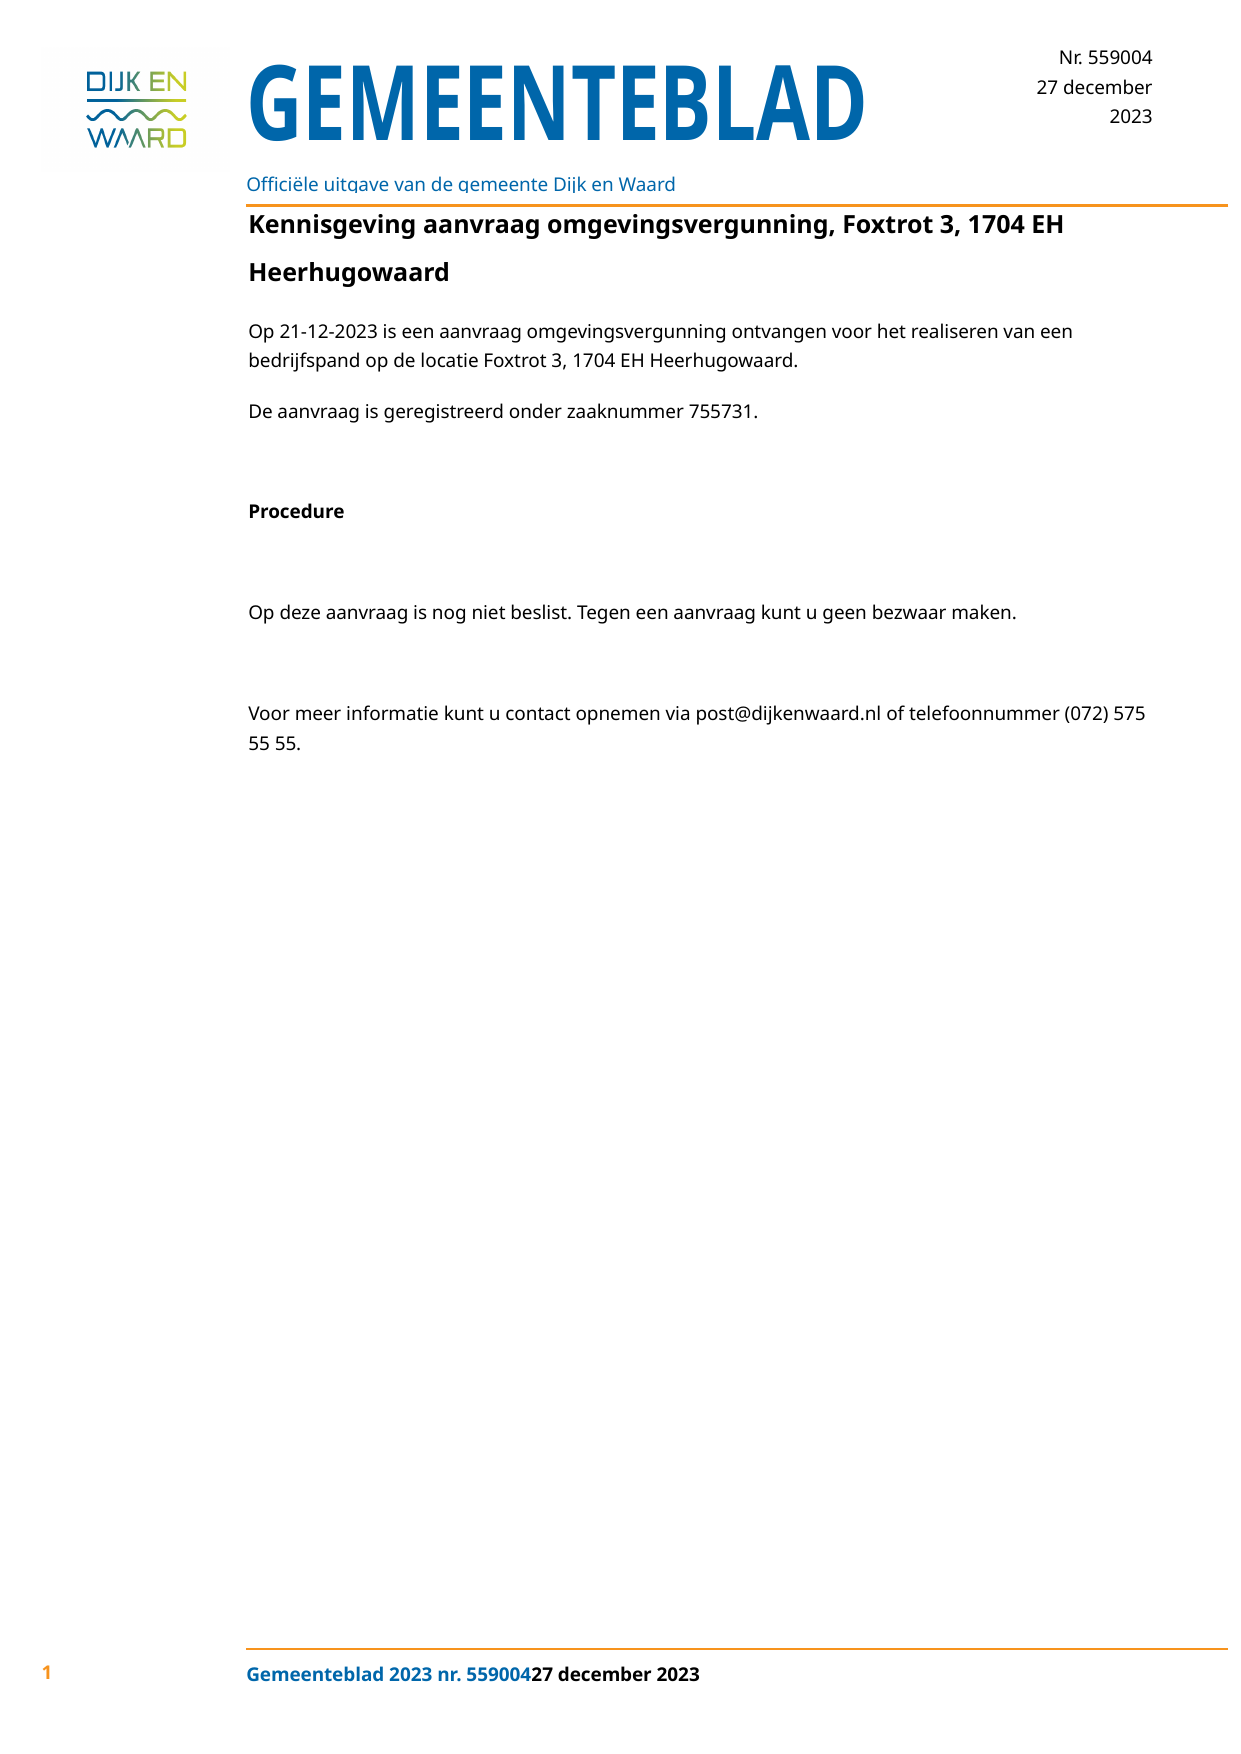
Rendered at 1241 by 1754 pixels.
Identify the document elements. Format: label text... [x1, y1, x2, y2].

text Procedure [248, 499, 1152, 524]
picture [41, 47, 231, 172]
text De aanvraag is geregistreerd onder zaaknummer 755731. [248, 398, 1152, 424]
text Op 21-12-2023 is een aanvraag omgevingsvergunning ontvangen voor het realiseren van een bedrijfspand op de locatie Foxtrot 3, 1704 EH Heerhugowaard. [248, 318, 1152, 373]
text Kennisgeving aanvraag omgevingsvergunning, Foxtrot 3, 1704 EH Heerhugowaard [248, 207, 1152, 288]
text Voor meer informatie kunt u contact opnemen via post@dijkenwaard.nl of telefoonnummer (072) 575 55 55. [248, 700, 1152, 756]
text Op deze aanvraag is nog niet beslist. Tegen een aanvraag kunt u geen bezwaar maken. [248, 599, 1152, 625]
